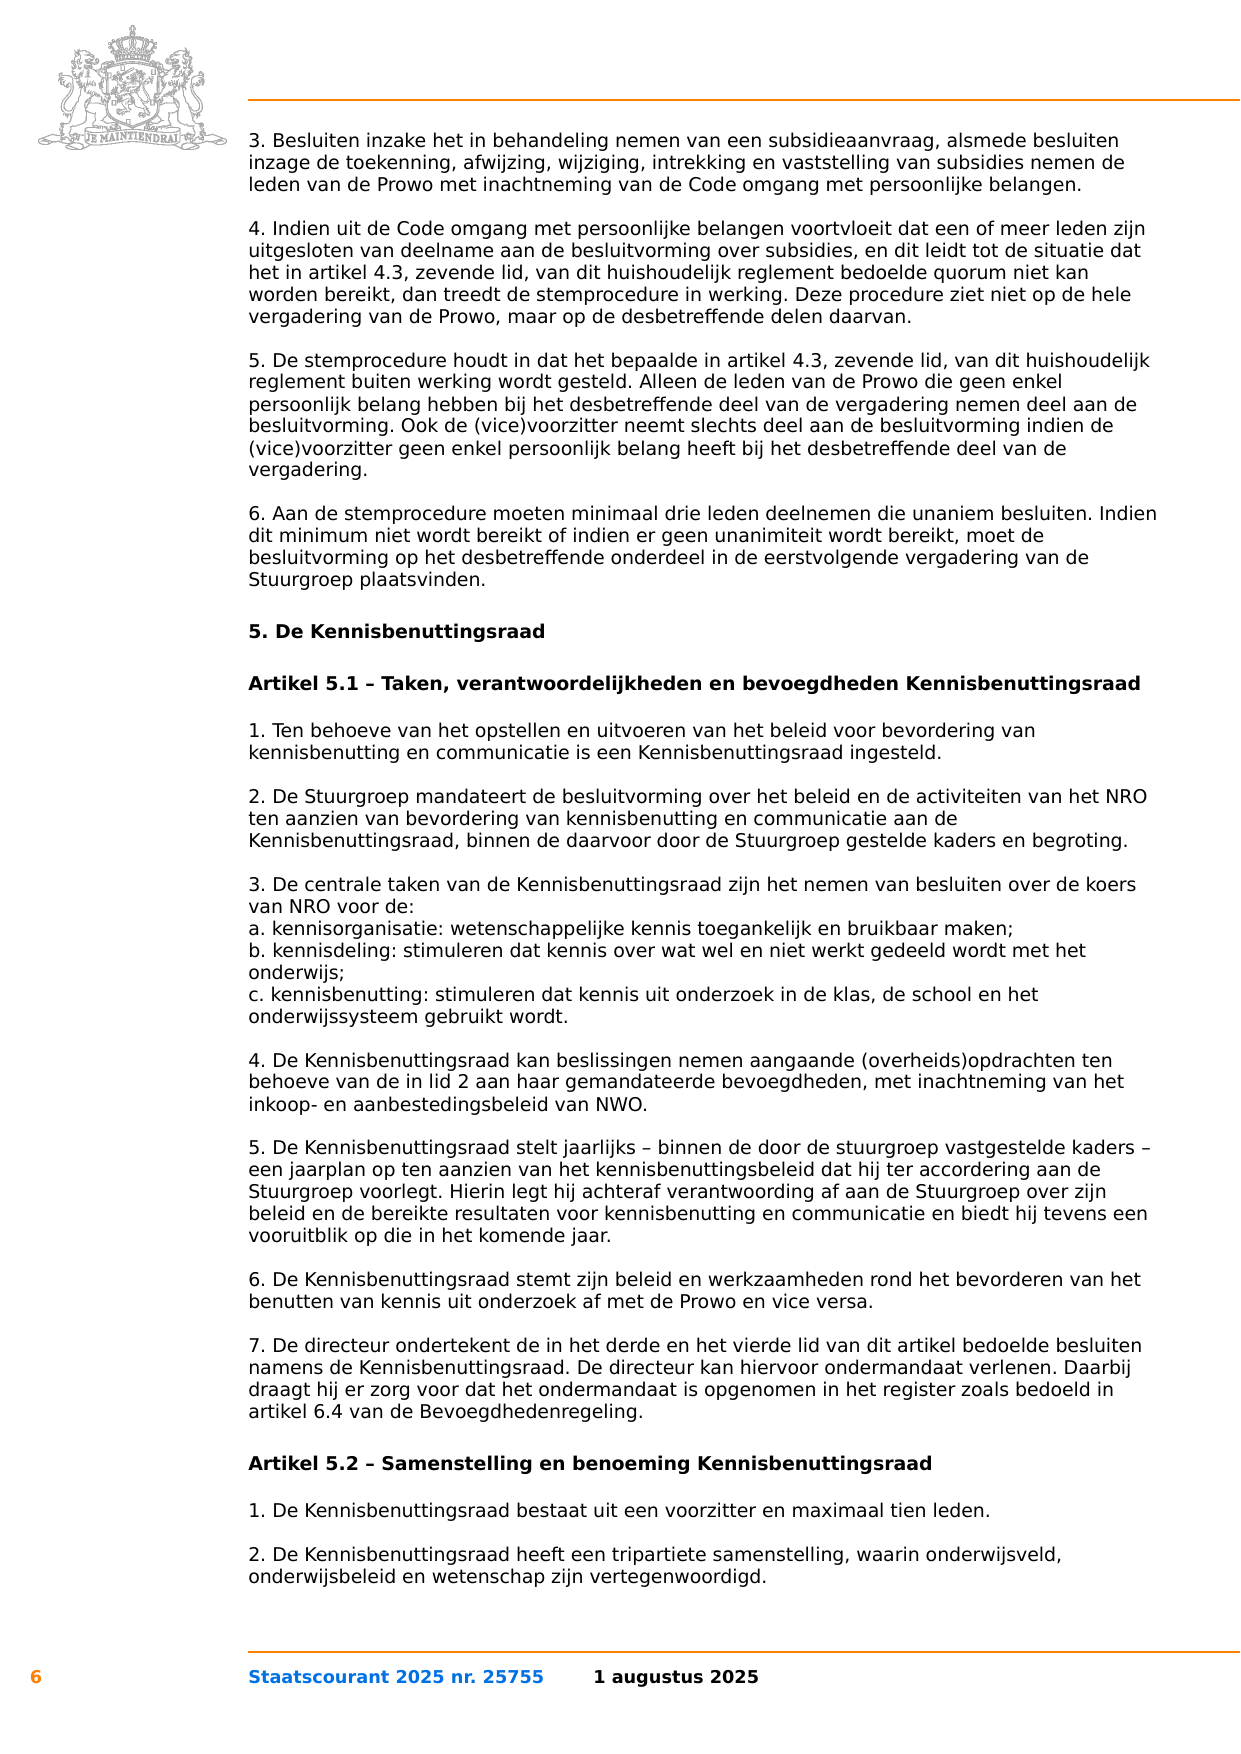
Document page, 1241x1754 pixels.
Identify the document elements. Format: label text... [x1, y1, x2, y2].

subtitle 5. De Kennisbenuttingsraad [248, 621, 1163, 643]
text 1. Ten behoeve van het opstellen en uitvoeren van het beleid voor bevordering van kennisbenutting en communicatie is een Kennisbenuttingsraad ingesteld. [248, 720, 1163, 764]
text 5. De stemprocedure houdt in dat het bepaalde in artikel 4.3, zevende lid, van dit huishoudelijk reglement buiten werking wordt gesteld. Alleen de leden van de Prowo die geen enkel persoonlijk belang hebben bij het desbetreffende deel van de vergadering nemen deel aan de besluitvorming. Ook de (vice)voorzitter neemt slechts deel aan de besluitvorming indien de (vice)voorzitter geen enkel persoonlijk belang heeft bij het desbetreffende deel van de vergadering. [248, 349, 1163, 481]
text 4. Indien uit de Code omgang met persoonlijke belangen voortvloeit dat een of meer leden zijn uitgesloten van deelname aan de besluitvorming over subsidies, en dit leidt tot de situatie dat het in artikel 4.3, zevende lid, van dit huishoudelijk reglement bedoelde quorum niet kan worden bereikt, dan treedt de stemprocedure in werking. Deze procedure ziet niet op de hele vergadering van de Prowo, maar op de desbetreffende delen daarvan. [248, 218, 1163, 328]
subtitle Artikel 5.1 – Taken, verantwoordelijkheden en bevoegdheden Kennisbenuttingsraad [248, 673, 1163, 695]
text 6. Aan de stemprocedure moeten minimaal drie leden deelnemen die unaniem besluiten. Indien dit minimum niet wordt bereikt of indien er geen unanimiteit wordt bereikt, moet de besluitvorming op het desbetreffende onderdeel in de eerstvolgende vergadering van de Stuurgroep plaatsvinden. [248, 503, 1163, 591]
text 5. De Kennisbenuttingsraad stelt jaarlijks – binnen de door de stuurgroep vastgestelde kaders – een jaarplan op ten aanzien van het kennisbenuttingsbeleid dat hij ter accordering aan de Stuurgroep voorlegt. Hierin legt hij achteraf verantwoording af aan de Stuurgroep over zijn beleid en de bereikte resultaten voor kennisbenutting en communicatie en biedt hij tevens een vooruitblik op die in het komende jaar. [248, 1137, 1163, 1247]
text 7. De directeur ondertekent de in het derde en het vierde lid van dit artikel bedoelde besluiten namens de Kennisbenuttingsraad. De directeur kan hiervoor ondermandaat verlenen. Daarbij draagt hij er zorg voor dat het ondermandaat is opgenomen in het register zoals bedoeld in artikel 6.4 van de Bevoegdhedenregeling. [248, 1335, 1163, 1423]
text 1. De Kennisbenuttingsraad bestaat uit een voorzitter en maximaal tien leden. [248, 1500, 1163, 1522]
text 2. De Kennisbenuttingsraad heeft een tripartiete samenstelling, waarin onderwijsveld, onderwijsbeleid en wetenschap zijn vertegenwoordigd. [248, 1544, 1163, 1588]
text 3. De centrale taken van de Kennisbenuttingsraad zijn het nemen van besluiten over de koers van NRO voor de: [248, 874, 1163, 918]
text 2. De Stuurgroep mandateert de besluitvorming over het beleid en de activiteiten van het NRO ten aanzien van bevordering van kennisbenutting en communicatie aan de Kennisbenuttingsraad, binnen de daarvoor door de Stuurgroep gestelde kaders en begroting. [248, 786, 1163, 852]
text 3. Besluiten inzake het in behandeling nemen van een subsidieaanvraag, alsmede besluiten inzage de toekenning, afwijzing, wijziging, intrekking en vaststelling van subsidies nemen de leden van de Prowo met inachtneming van de Code omgang met persoonlijke belangen. [248, 130, 1163, 196]
text b. kennisdeling: stimuleren dat kennis over wat wel en niet werkt gedeeld wordt met het onderwijs; [248, 940, 1163, 984]
subtitle Artikel 5.2 – Samenstelling en benoeming Kennisbenuttingsraad [248, 1453, 1163, 1475]
text 6. De Kennisbenuttingsraad stemt zijn beleid en werkzaamheden rond het bevorderen van het benutten van kennis uit onderzoek af met de Prowo en vice versa. [248, 1269, 1163, 1313]
picture [38, 25, 227, 150]
text c. kennisbenutting: stimuleren dat kennis uit onderzoek in de klas, de school en het onderwijssysteem gebruikt wordt. [248, 984, 1163, 1028]
text a. kennisorganisatie: wetenschappelijke kennis toegankelijk en bruikbaar maken; [248, 918, 1163, 940]
text 4. De Kennisbenuttingsraad kan beslissingen nemen aangaande (overheids)opdrachten ten behoeve van de in lid 2 aan haar gemandateerde bevoegdheden, met inachtneming van het inkoop- en aanbestedingsbeleid van NWO. [248, 1049, 1163, 1115]
